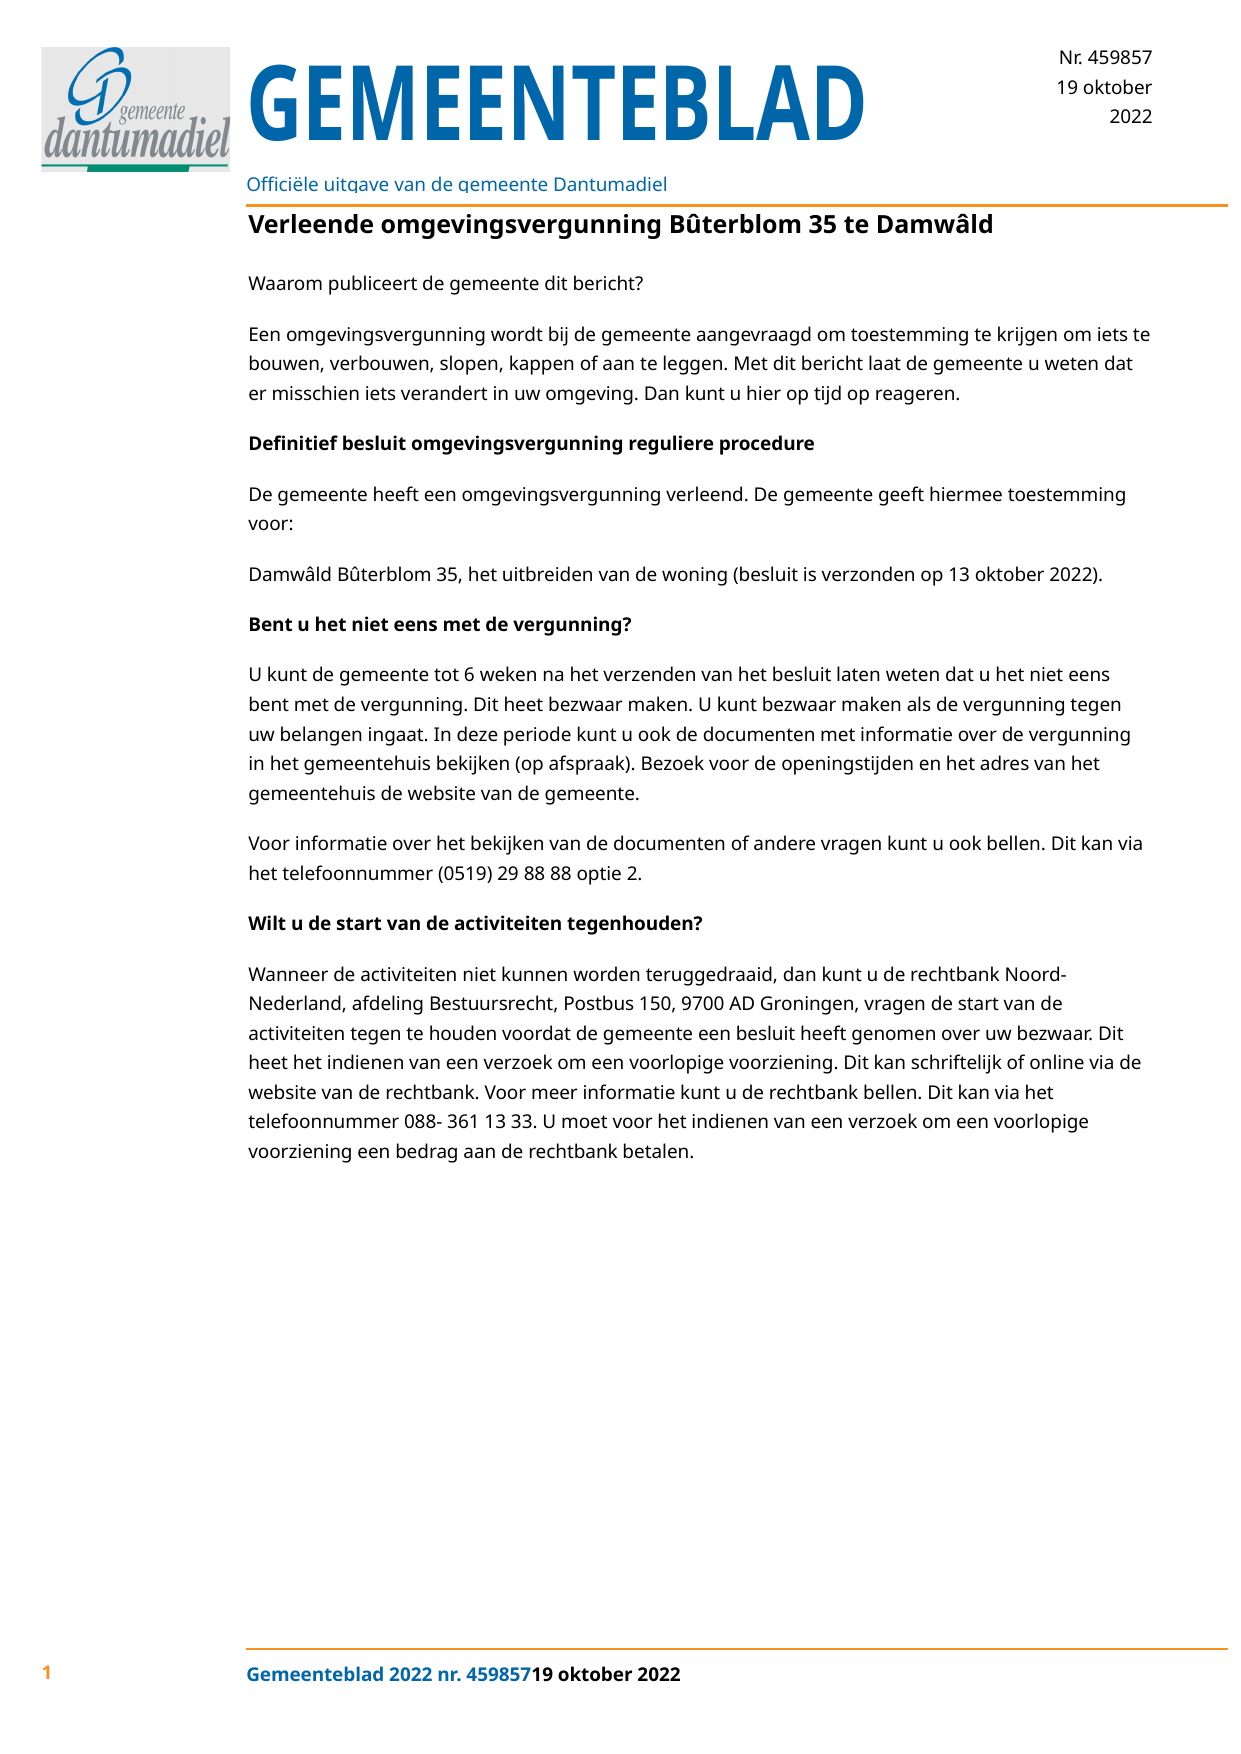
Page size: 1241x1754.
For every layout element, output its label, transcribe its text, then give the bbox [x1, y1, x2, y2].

text Waarom publiceert de gemeente dit bericht? [248, 270, 1152, 296]
text Verleende omgevingsvergunning Bûterblom 35 te Damwâld [248, 207, 1152, 241]
text Bent u het niet eens met de vergunning? [248, 611, 1152, 637]
text Wilt u de start van de activiteiten tegenhouden? [248, 910, 1152, 936]
text Definitief besluit omgevingsvergunning reguliere procedure [248, 430, 1152, 456]
text De gemeente heeft een omgevingsvergunning verleend. De gemeente geeft hiermee toestemming voor: [248, 481, 1152, 536]
text Wanneer de activiteiten niet kunnen worden teruggedraaid, dan kunt u de rechtbank Noord-Nederland, afdeling Bestuursrecht, Postbus 150, 9700 AD Groningen, vragen de start van de activiteiten tegen te houden voordat de gemeente een besluit heeft genomen over uw bezwaar. Dit heet het indienen van een verzoek om een voorlopige voorziening. Dit kan schriftelijk of online via de website van de rechtbank. Voor meer informatie kunt u de rechtbank bellen. Dit kan via het telefoonnummer 088- 361 13 33. U moet voor het indienen van een verzoek om een voorlopige voorziening een bedrag aan de rechtbank betalen. [248, 961, 1152, 1164]
text Een omgevingsvergunning wordt bij de gemeente aangevraagd om toestemming te krijgen om iets te bouwen, verbouwen, slopen, kappen of aan te leggen. Met dit bericht laat de gemeente u weten dat er misschien iets verandert in uw omgeving. Dan kunt u hier op tijd op reageren. [248, 321, 1152, 406]
text U kunt de gemeente tot 6 weken na het verzenden van het besluit laten weten dat u het niet eens bent met de vergunning. Dit heet bezwaar maken. U kunt bezwaar maken als de vergunning tegen uw belangen ingaat. In deze periode kunt u ook de documenten met informatie over de vergunning in het gemeentehuis bekijken (op afspraak). Bezoek voor de openingstijden en het adres van het gemeentehuis de website van de gemeente. [248, 662, 1152, 806]
text Voor informatie over het bekijken van de documenten of andere vragen kunt u ook bellen. Dit kan via het telefoonnummer (0519) 29 88 88 optie 2. [248, 830, 1152, 886]
text Damwâld Bûterblom 35, het uitbreiden van de woning (besluit is verzonden op 13 oktober 2022). [248, 561, 1152, 586]
picture [41, 47, 231, 172]
